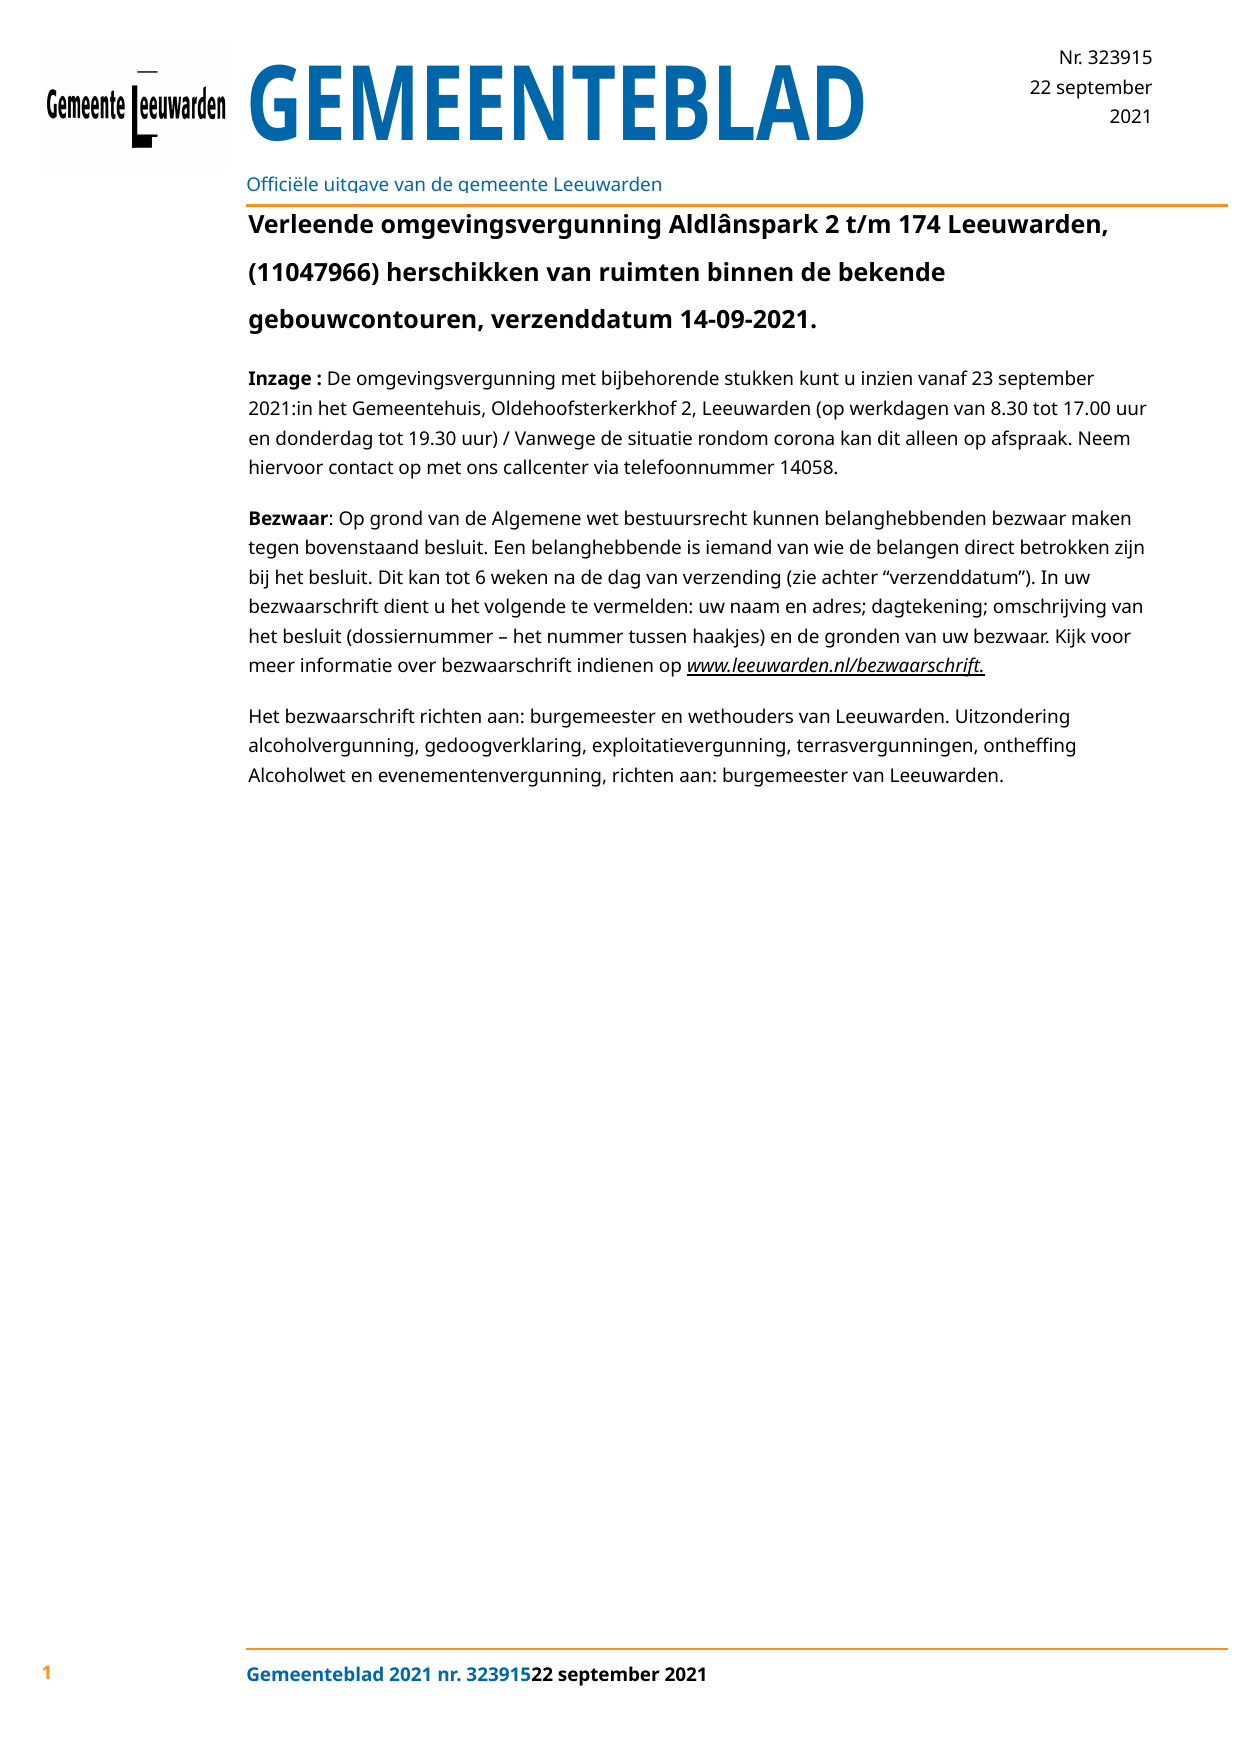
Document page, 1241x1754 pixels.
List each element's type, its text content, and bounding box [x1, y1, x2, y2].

text Bezwaar: Op grond van de Algemene wet bestuursrecht kunnen belanghebbenden bezwaar maken tegen bovenstaand besluit. Een belanghebbende is iemand van wie de belangen direct betrokken zijn bij het besluit. Dit kan tot 6 weken na de dag van verzending (zie achter “verzenddatum”). In uw bezwaarschrift dient u het volgende te vermelden: uw naam en adres; dagtekening; omschrijving van het besluit (dossiernummer – het nummer tussen haakjes) en de gronden van uw bezwaar. Kijk voor meer informatie over bezwaarschrift indienen op www.leeuwarden.nl/bezwaarschrift. [248, 505, 1152, 678]
text Het bezwaarschrift richten aan: burgemeester en wethouders van Leeuwarden. Uitzondering alcoholvergunning, gedoogverklaring, exploitatievergunning, terrasvergunningen, ontheffing Alcoholwet en evenementenvergunning, richten aan: burgemeester van Leeuwarden. [248, 703, 1152, 788]
text Verleende omgevingsvergunning Aldlânspark 2 t/m 174 Leeuwarden, (11047966) herschikken van ruimten binnen de bekende gebouwcontouren, verzenddatum 14-09-2021. [248, 207, 1152, 336]
text Inzage : De omgevingsvergunning met bijbehorende stukken kunt u inzien vanaf 23 september 2021:in het Gemeentehuis, Oldehoofsterkerkhof 2, Leeuwarden (op werkdagen van 8.30 tot 17.00 uur en donderdag tot 19.30 uur) / Vanwege de situatie rondom corona kan dit alleen op afspraak. Neem hiervoor contact op met ons callcenter via telefoonnummer 14058. [248, 366, 1152, 480]
picture [41, 47, 231, 172]
